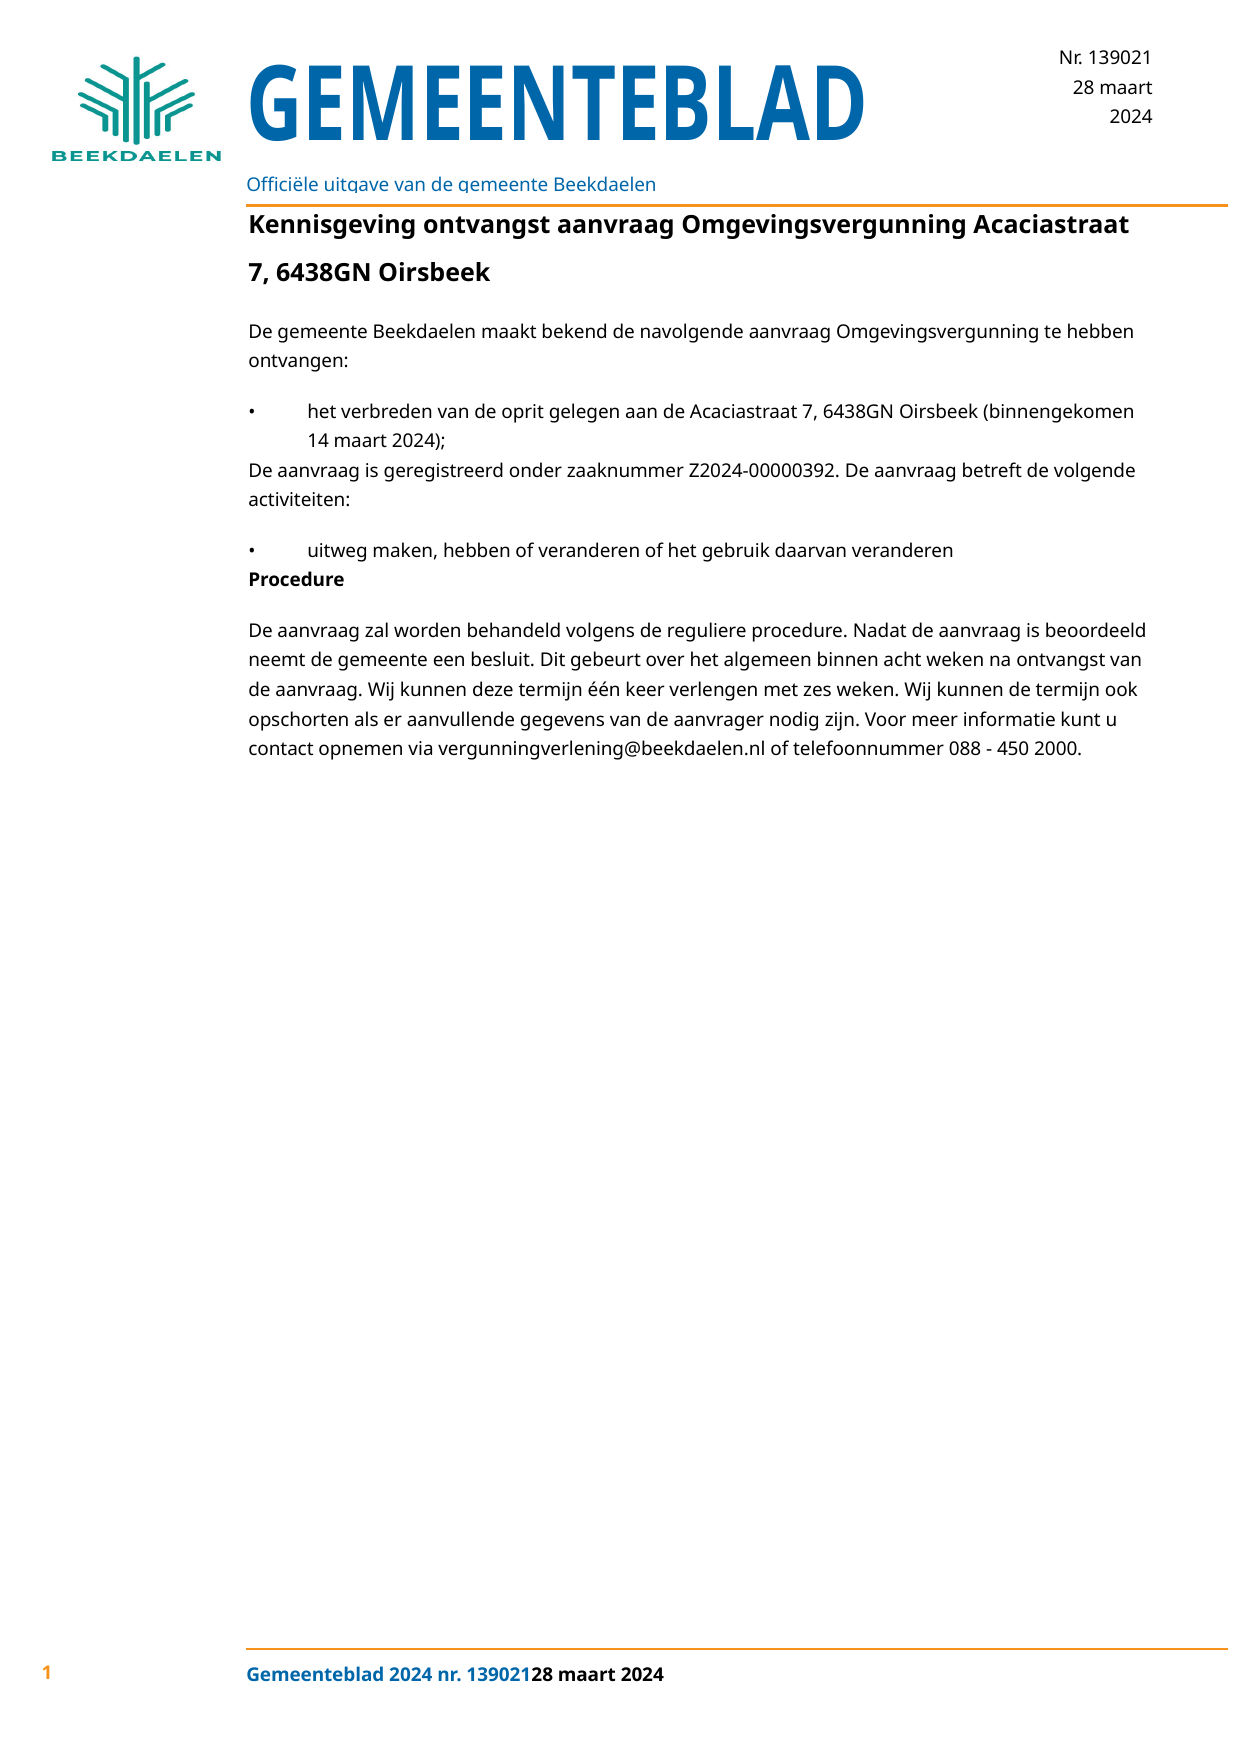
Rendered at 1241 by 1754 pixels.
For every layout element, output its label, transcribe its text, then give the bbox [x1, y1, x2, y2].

text De aanvraag zal worden behandeld volgens de reguliere procedure. Nadat de aanvraag is beoordeeld neemt de gemeente een besluit. Dit gebeurt over het algemeen binnen acht weken na ontvangst van de aanvraag. Wij kunnen deze termijn één keer verlengen met zes weken. Wij kunnen de termijn ook opschorten als er aanvullende gegevens van de aanvrager nodig zijn. Voor meer informatie kunt u contact opnemen via vergunningverlening@beekdaelen.nl of telefoonnummer 088 - 450 2000. [248, 617, 1152, 761]
list het verbreden van de oprit gelegen aan de Acaciastraat 7, 6438GN Oirsbeek (binnengekomen 14 maart 2024); [248, 398, 1152, 453]
list uitweg maken, hebben of veranderen of het gebruik daarvan veranderen [248, 537, 1152, 563]
text De gemeente Beekdaelen maakt bekend de navolgende aanvraag Omgevingsvergunning te hebben ontvangen: [248, 318, 1152, 373]
text De aanvraag is geregistreerd onder zaaknummer Z2024-00000392. De aanvraag betreft de volgende activiteiten: [248, 457, 1152, 512]
text Procedure [248, 567, 1152, 592]
picture [41, 47, 231, 172]
text Kennisgeving ontvangst aanvraag Omgevingsvergunning Acaciastraat 7, 6438GN Oirsbeek [248, 207, 1152, 288]
